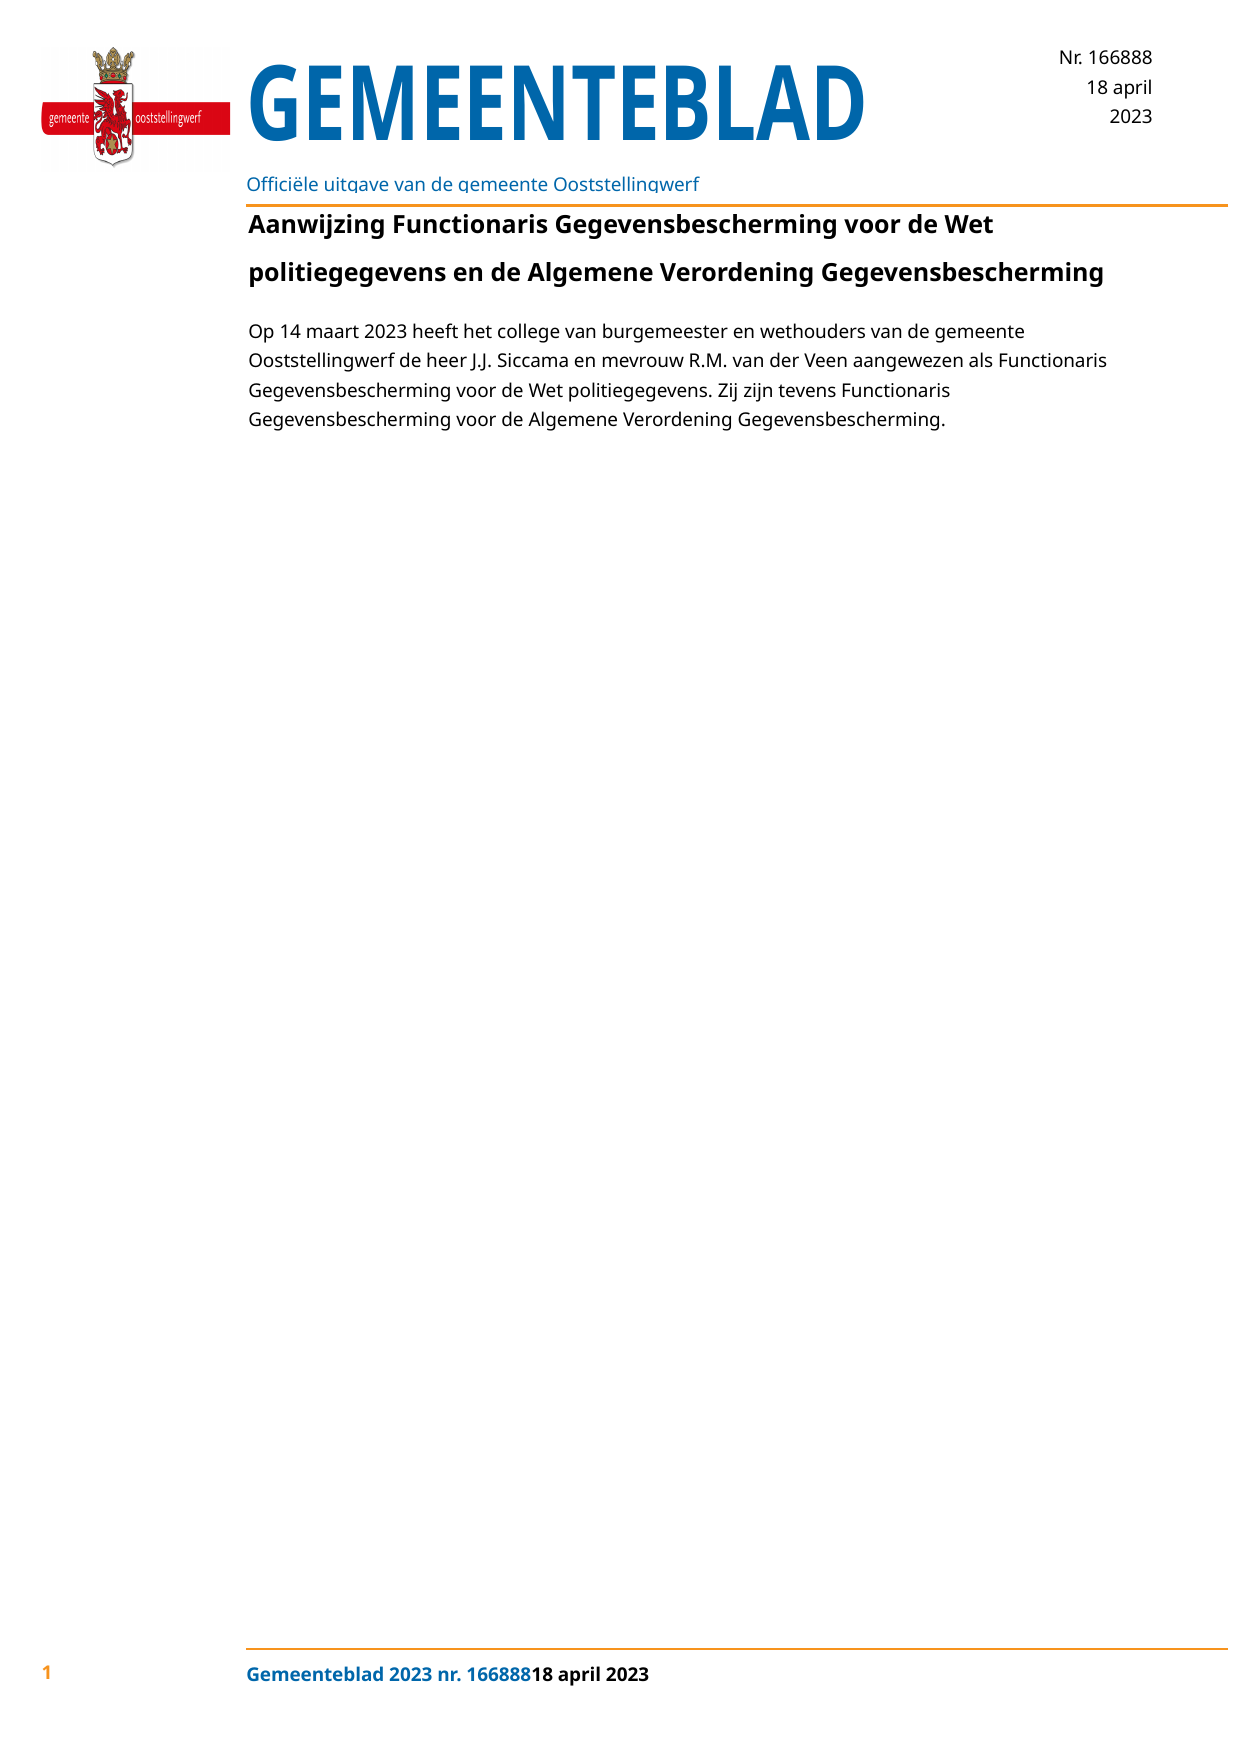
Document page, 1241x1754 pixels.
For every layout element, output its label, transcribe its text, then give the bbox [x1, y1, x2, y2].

text Op 14 maart 2023 heeft het college van burgemeester en wethouders van de gemeente Ooststellingwerf de heer J.J. Siccama en mevrouw R.M. van der Veen aangewezen als Functionaris Gegevensbescherming voor de Wet politiegegevens. Zij zijn tevens Functionaris Gegevensbescherming voor de Algemene Verordening Gegevensbescherming. [248, 318, 1152, 432]
picture [41, 47, 231, 172]
text Aanwijzing Functionaris Gegevensbescherming voor de Wet politiegegevens en de Algemene Verordening Gegevensbescherming [248, 207, 1152, 288]
